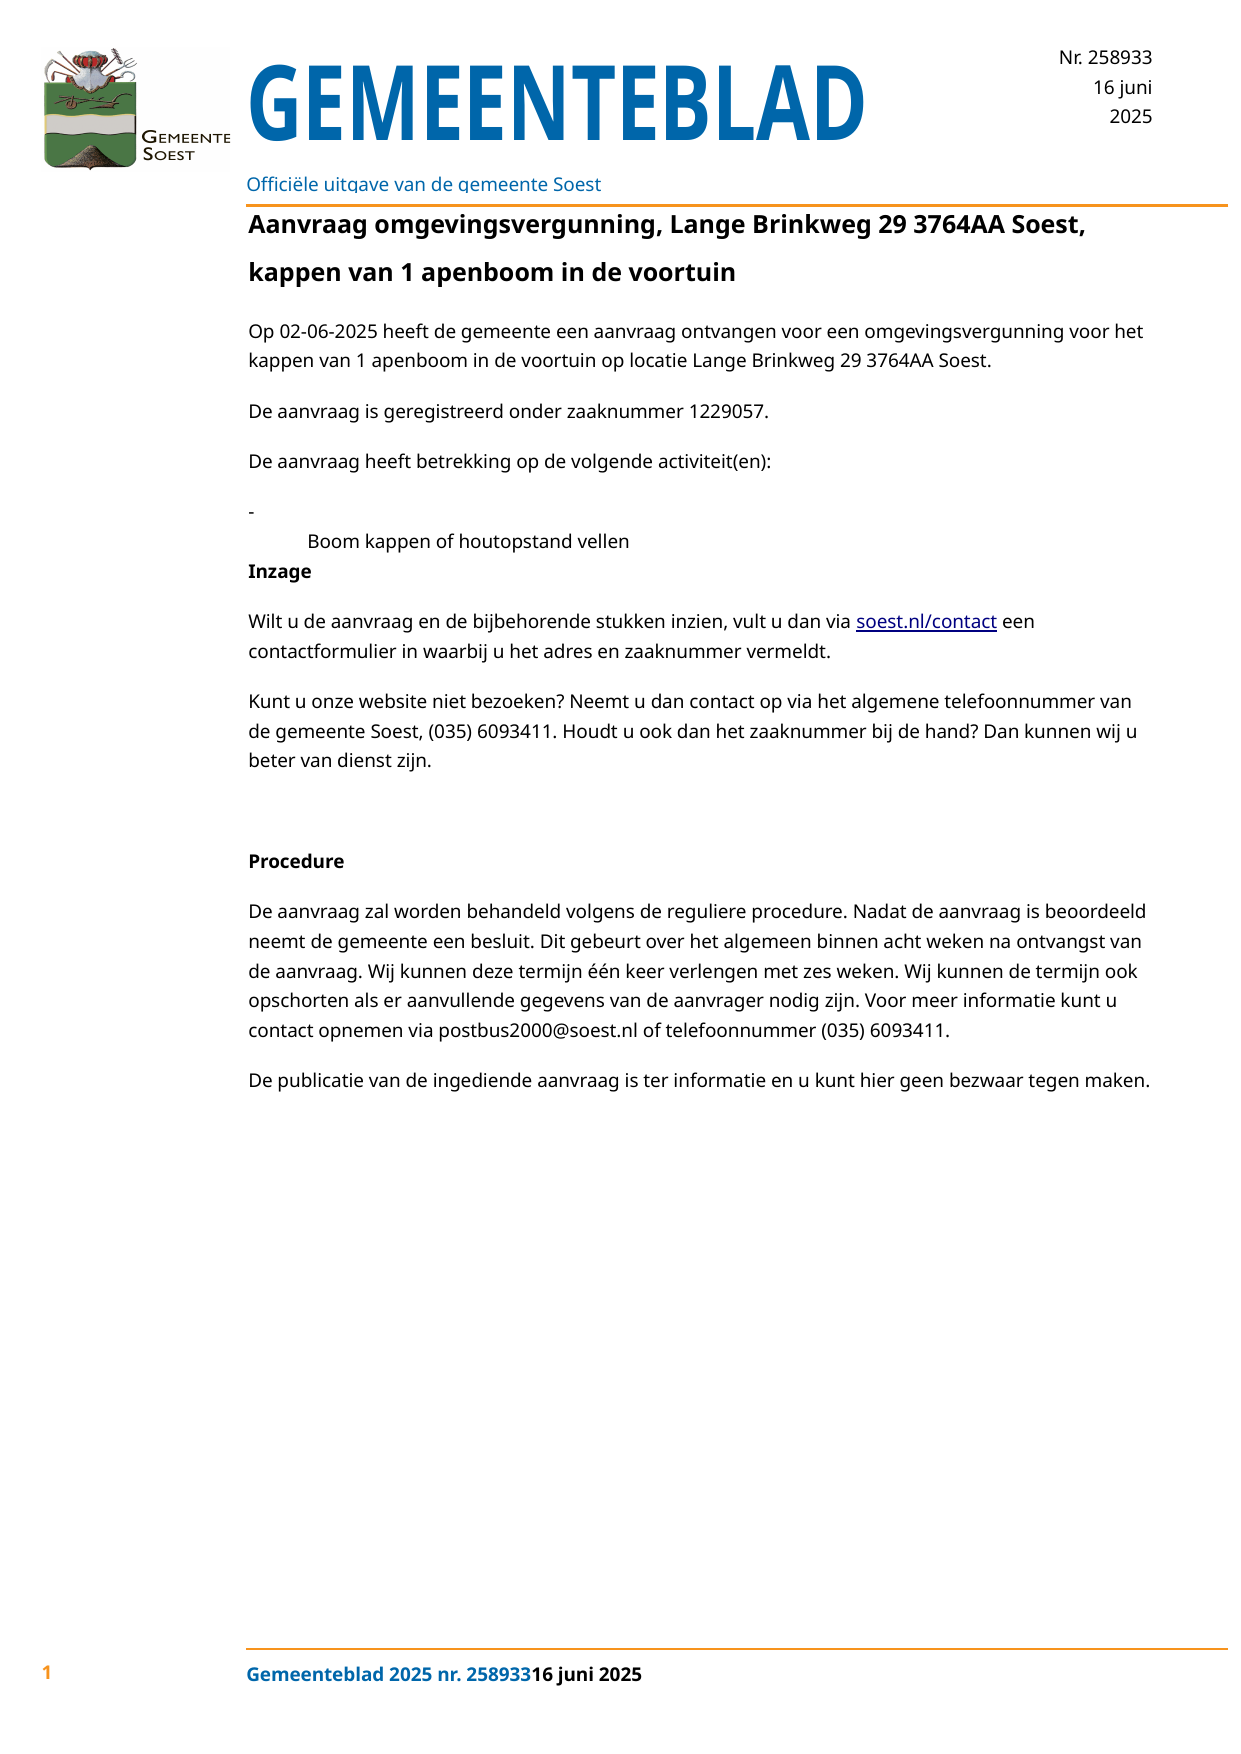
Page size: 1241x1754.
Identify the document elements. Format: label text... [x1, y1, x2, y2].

text Op 02-06-2025 heeft de gemeente een aanvraag ontvangen voor een omgevingsvergunning voor het kappen van 1 apenboom in de voortuin op locatie Lange Brinkweg 29 3764AA Soest. [248, 318, 1152, 373]
text Wilt u de aanvraag en de bijbehorende stukken inzien, vult u dan via soest.nl/contact een contactformulier in waarbij u het adres en zaaknummer vermeldt. [248, 608, 1152, 664]
text Kunt u onze website niet bezoeken? Neemt u dan contact op via het algemene telefoonnummer van de gemeente Soest, (035) 6093411. Houdt u ook dan het zaaknummer bij de hand? Dan kunnen wij u beter van dienst zijn. [248, 688, 1152, 773]
text Inzage [248, 558, 1152, 584]
text De publicatie van de ingediende aanvraag is ter informatie en u kunt hier geen bezwaar tegen maken. [248, 1067, 1152, 1093]
list Boom kappen of houtopstand vellen [248, 528, 1152, 554]
text De aanvraag is geregistreerd onder zaaknummer 1229057. [248, 398, 1152, 424]
text De aanvraag zal worden behandeld volgens de reguliere procedure. Nadat de aanvraag is beoordeeld neemt de gemeente een besluit. Dit gebeurt over het algemeen binnen acht weken na ontvangst van de aanvraag. Wij kunnen deze termijn één keer verlengen met zes weken. Wij kunnen de termijn ook opschorten als er aanvullende gegevens van de aanvrager nodig zijn. Voor meer informatie kunt u contact opnemen via postbus2000@soest.nl of telefoonnummer (035) 6093411. [248, 899, 1152, 1043]
text Procedure [248, 848, 1152, 874]
text De aanvraag heeft betrekking op de volgende activiteit(en): [248, 448, 1152, 474]
picture [41, 47, 231, 172]
text Aanvraag omgevingsvergunning, Lange Brinkweg 29 3764AA Soest, kappen van 1 apenboom in de voortuin [248, 207, 1152, 288]
